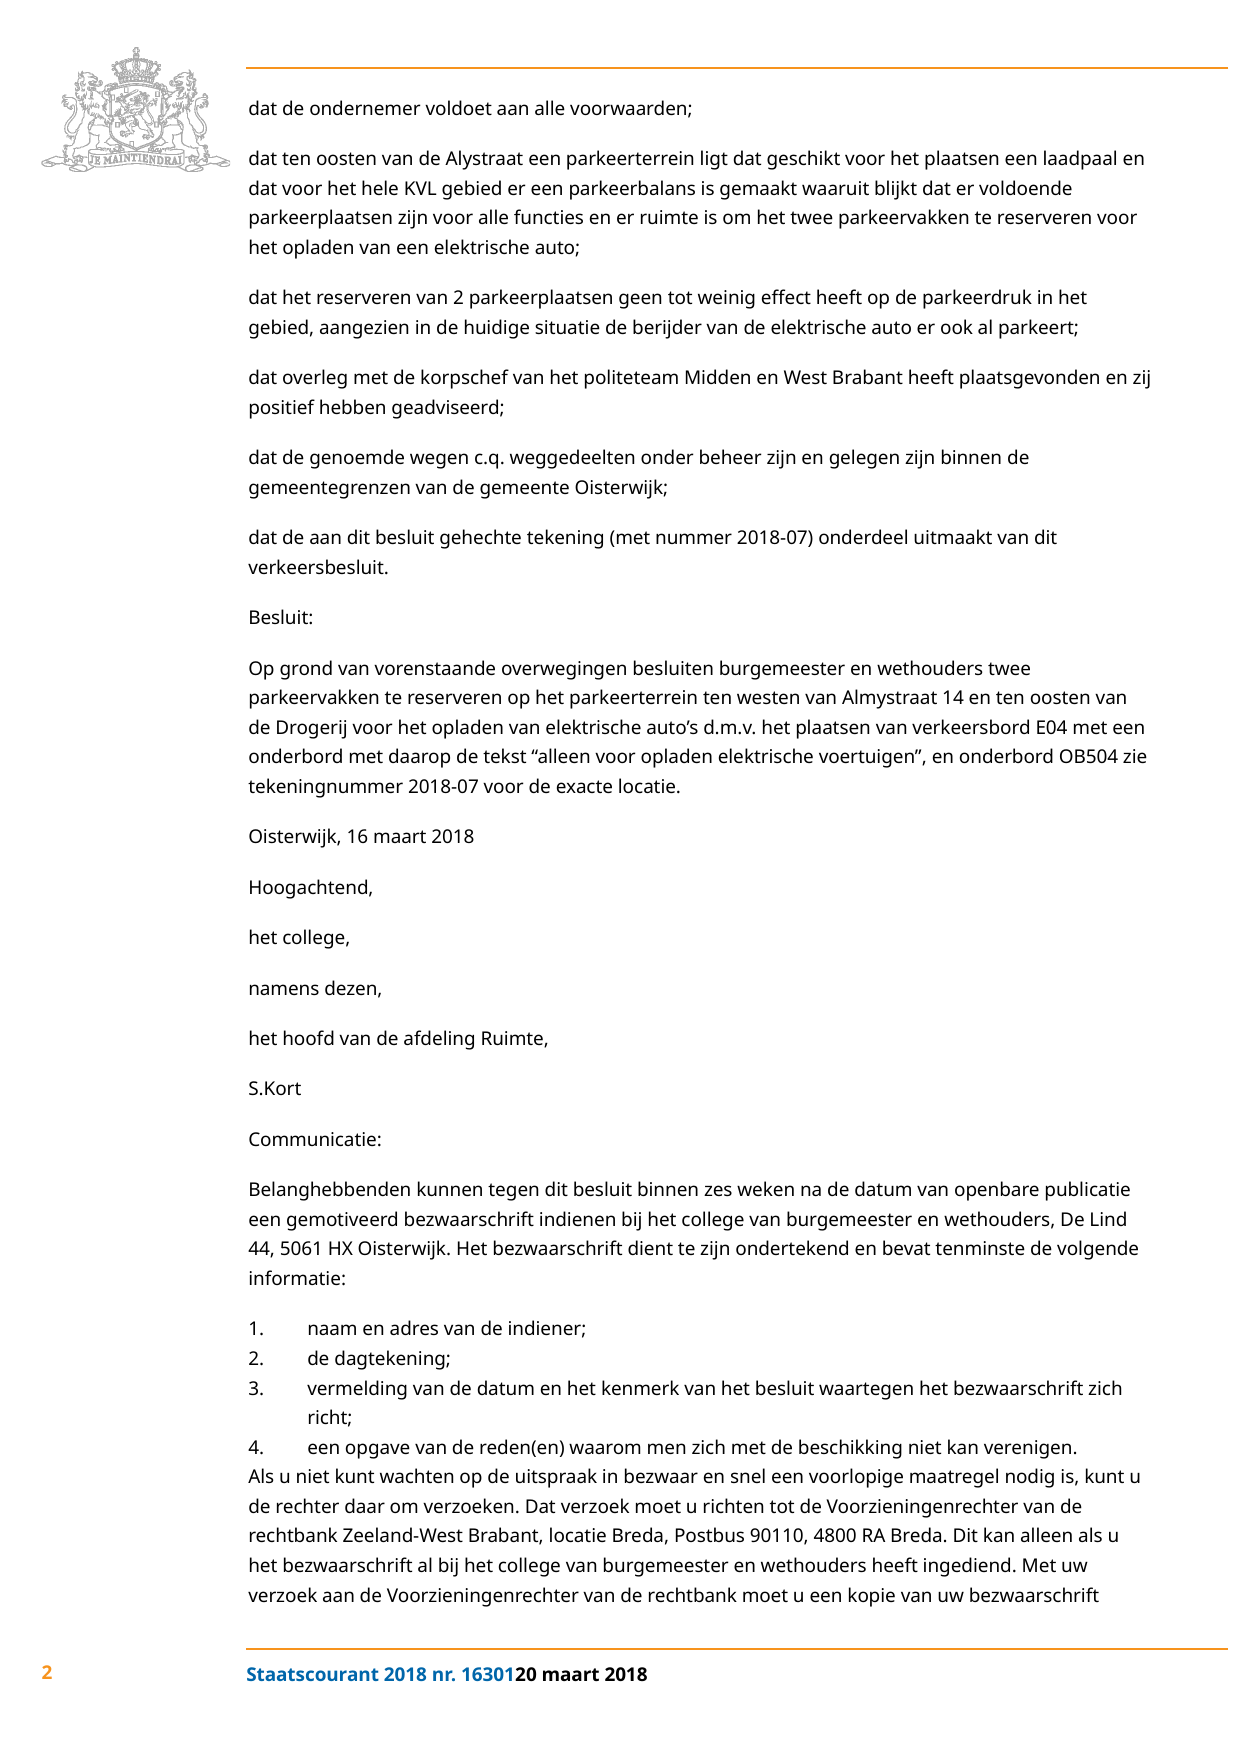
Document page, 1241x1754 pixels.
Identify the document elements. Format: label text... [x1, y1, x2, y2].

text dat de aan dit besluit gehechte tekening (met nummer 2018-07) onderdeel uitmaakt van dit verkeersbesluit. [248, 524, 1152, 580]
text Als u niet kunt wachten op de uitspraak in bezwaar en snel een voorlopige maatregel nodig is, kunt u de rechter daar om verzoeken. Dat verzoek moet u richten tot de Voorzieningenrechter van de rechtbank Zeeland-West Brabant, locatie Breda, Postbus 90110, 4800 RA Breda. Dit kan alleen als u het bezwaarschrift al bij het college van burgemeester en wethouders heeft ingediend. Met uw verzoek aan de Voorzieningenrechter van de rechtbank moet u een kopie van uw bezwaarschrift [248, 1463, 1152, 1608]
text het hoofd van de afdeling Ruimte, [248, 1025, 1152, 1051]
text Op grond van vorenstaande overwegingen besluiten burgemeester en wethouders twee parkeervakken te reserveren op het parkeerterrein ten westen van Almystraat 14 en ten oosten van de Drogerij voor het opladen van elektrische auto’s d.m.v. het plaatsen van verkeersbord E04 met een onderbord met daarop de tekst “alleen voor opladen elektrische voertuigen”, en onderbord OB504 zie tekeningnummer 2018-07 voor de exacte locatie. [248, 655, 1152, 799]
list naam en adres van de indiener; [248, 1316, 1152, 1341]
text het college, [248, 924, 1152, 950]
text S.Kort [248, 1076, 1152, 1101]
list vermelding van de datum en het kenmerk van het besluit waartegen het bezwaarschrift zich richt; [248, 1375, 1152, 1430]
text Besluit: [248, 604, 1152, 630]
list een opgave van de reden(en) waarom men zich met de beschikking niet kan verenigen. [248, 1434, 1152, 1460]
text Communicatie: [248, 1126, 1152, 1152]
text dat overleg met de korpschef van het politeteam Midden en West Brabant heeft plaatsgevonden en zij positief hebben geadviseerd; [248, 364, 1152, 420]
text namens dezen, [248, 975, 1152, 1001]
text Hoogachtend, [248, 874, 1152, 900]
picture [41, 47, 231, 172]
text Oisterwijk, 16 maart 2018 [248, 823, 1152, 849]
text dat de ondernemer voldoet aan alle voorwaarden; [248, 95, 1152, 121]
text dat de genoemde wegen c.q. weggedeelten onder beheer zijn en gelegen zijn binnen de gemeentegrenzen van de gemeente Oisterwijk; [248, 444, 1152, 500]
list de dagtekening; [248, 1345, 1152, 1371]
text dat het reserveren van 2 parkeerplaatsen geen tot weinig effect heeft op de parkeerdruk in het gebied, aangezien in de huidige situatie de berijder van de elektrische auto er ook al parkeert; [248, 284, 1152, 340]
text Belanghebbenden kunnen tegen dit besluit binnen zes weken na de datum van openbare publicatie een gemotiveerd bezwaarschrift indienen bij het college van burgemeester en wethouders, De Lind 44, 5061 HX Oisterwijk. Het bezwaarschrift dient te zijn ondertekend en bevat tenminste de volgende informatie: [248, 1176, 1152, 1291]
text dat ten oosten van de Alystraat een parkeerterrein ligt dat geschikt voor het plaatsen een laadpaal en dat voor het hele KVL gebied er een parkeerbalans is gemaakt waaruit blijkt dat er voldoende parkeerplaatsen zijn voor alle functies en er ruimte is om het twee parkeervakken te reserveren voor het opladen van een elektrische auto; [248, 145, 1152, 260]
